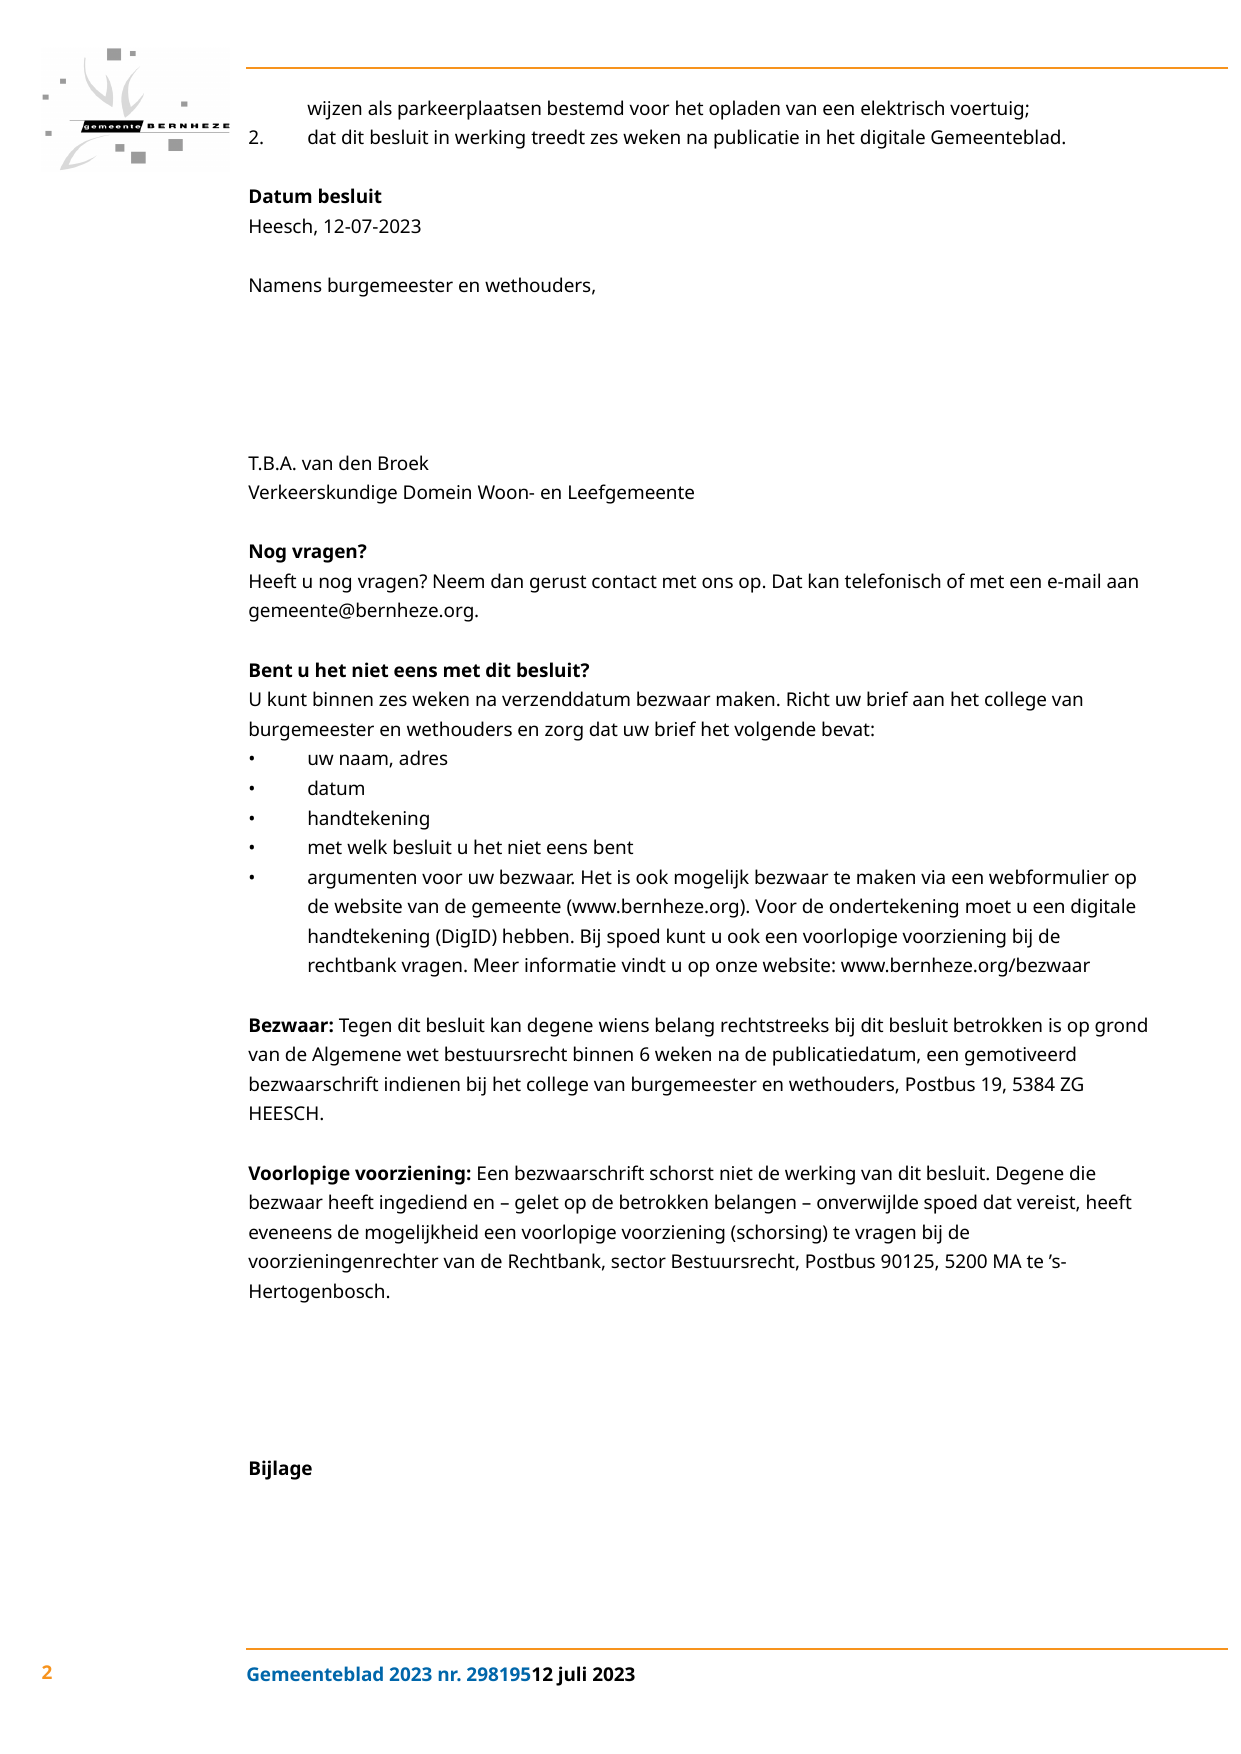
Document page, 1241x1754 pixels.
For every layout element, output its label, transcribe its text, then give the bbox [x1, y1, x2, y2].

text Datum besluit [248, 183, 1152, 209]
list handtekening [248, 805, 1152, 831]
text Bezwaar: Tegen dit besluit kan degene wiens belang rechtstreeks bij dit besluit betrokken is op grond van de Algemene wet bestuursrecht binnen 6 weken na de publicatiedatum, een gemotiveerd bezwaarschrift indienen bij het college van burgemeester en wethouders, Postbus 19, 5384 ZG HEESCH. [248, 1012, 1152, 1126]
text Bent u het niet eens met dit besluit? [248, 657, 1152, 683]
text Namens burgemeester en wethouders, [248, 272, 1152, 298]
list datum [248, 775, 1152, 801]
text Heeft u nog vragen? Neem dan gerust contact met ons op. Dat kan telefonisch of met een e-mail aan gemeente@bernheze.org. [248, 568, 1152, 623]
list uw naam, adres [248, 746, 1152, 771]
text Nog vragen? [248, 538, 1152, 564]
picture [41, 47, 231, 172]
text Verkeerskundige Domein Woon- en Leefgemeente [248, 479, 1152, 505]
text Heesch, 12-07-2023 [248, 213, 1152, 239]
text Bijlage [248, 1456, 1152, 1481]
text T.B.A. van den Broek [248, 450, 1152, 476]
text U kunt binnen zes weken na verzenddatum bezwaar maken. Richt uw brief aan het college van burgemeester en wethouders en zorg dat uw brief het volgende bevat: [248, 686, 1152, 742]
list wijzen als parkeerplaatsen bestemd voor het opladen van een elektrisch voertuig; [248, 95, 1152, 121]
list met welk besluit u het niet eens bent [248, 834, 1152, 860]
list argumenten voor uw bezwaar. Het is ook mogelijk bezwaar te maken via een webformulier op de website van de gemeente (www.bernheze.org). Voor de ondertekening moet u een digitale handtekening (DigID) hebben. Bij spoed kunt u ook een voorlopige voorziening bij de rechtbank vragen. Meer informatie vindt u op onze website: www.bernheze.org/bezwaar [248, 864, 1152, 978]
list dat dit besluit in werking treedt zes weken na publicatie in het digitale Gemeenteblad. [248, 124, 1152, 150]
text Voorlopige voorziening: Een bezwaarschrift schorst niet de werking van dit besluit. Degene die bezwaar heeft ingediend en – gelet op de betrokken belangen – onverwijlde spoed dat vereist, heeft eveneens de mogelijkheid een voorlopige voorziening (schorsing) te vragen bij de voorzieningenrechter van de Rechtbank, sector Bestuursrecht, Postbus 90125, 5200 MA te ’s-Hertogenbosch. [248, 1160, 1152, 1304]
